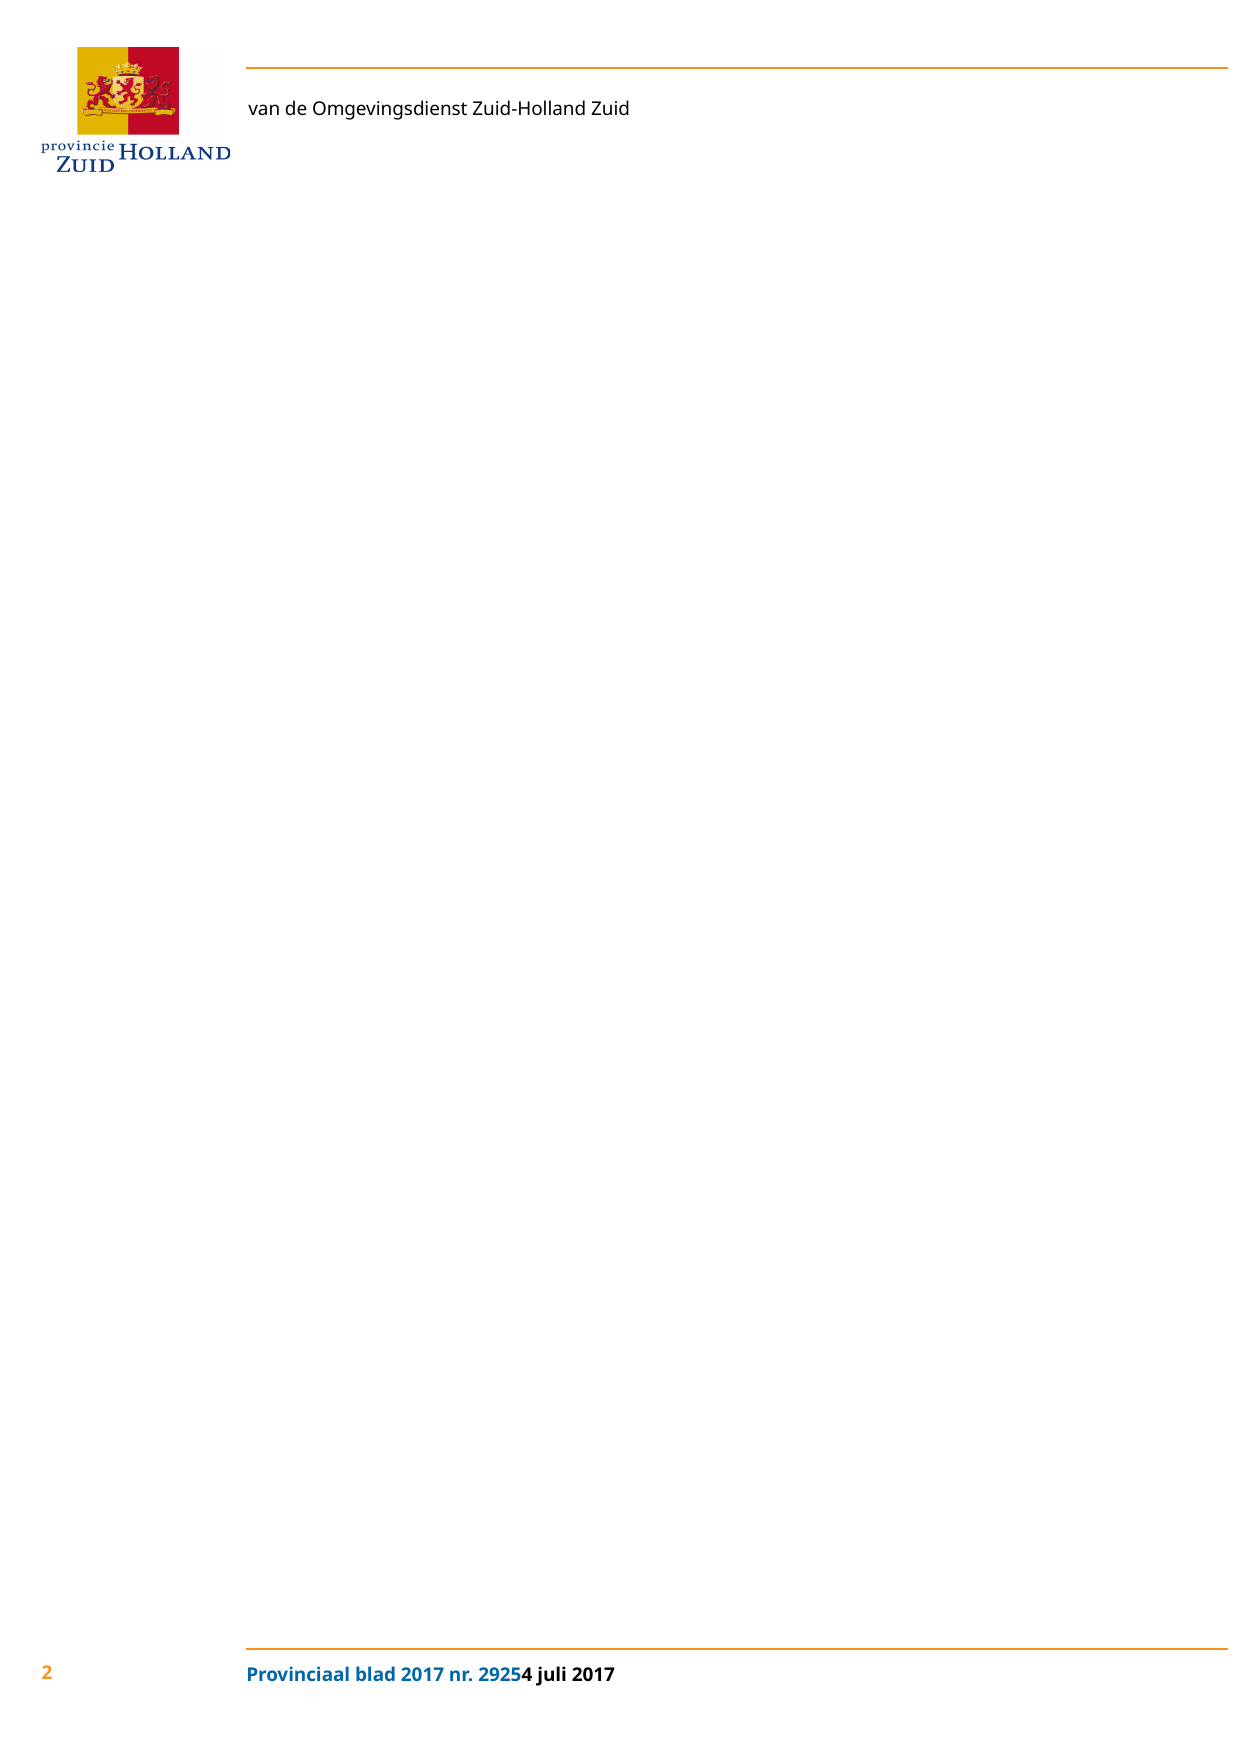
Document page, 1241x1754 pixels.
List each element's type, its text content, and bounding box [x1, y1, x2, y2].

picture [41, 47, 231, 172]
text van de Omgevingsdienst Zuid-Holland Zuid [248, 95, 1152, 121]
